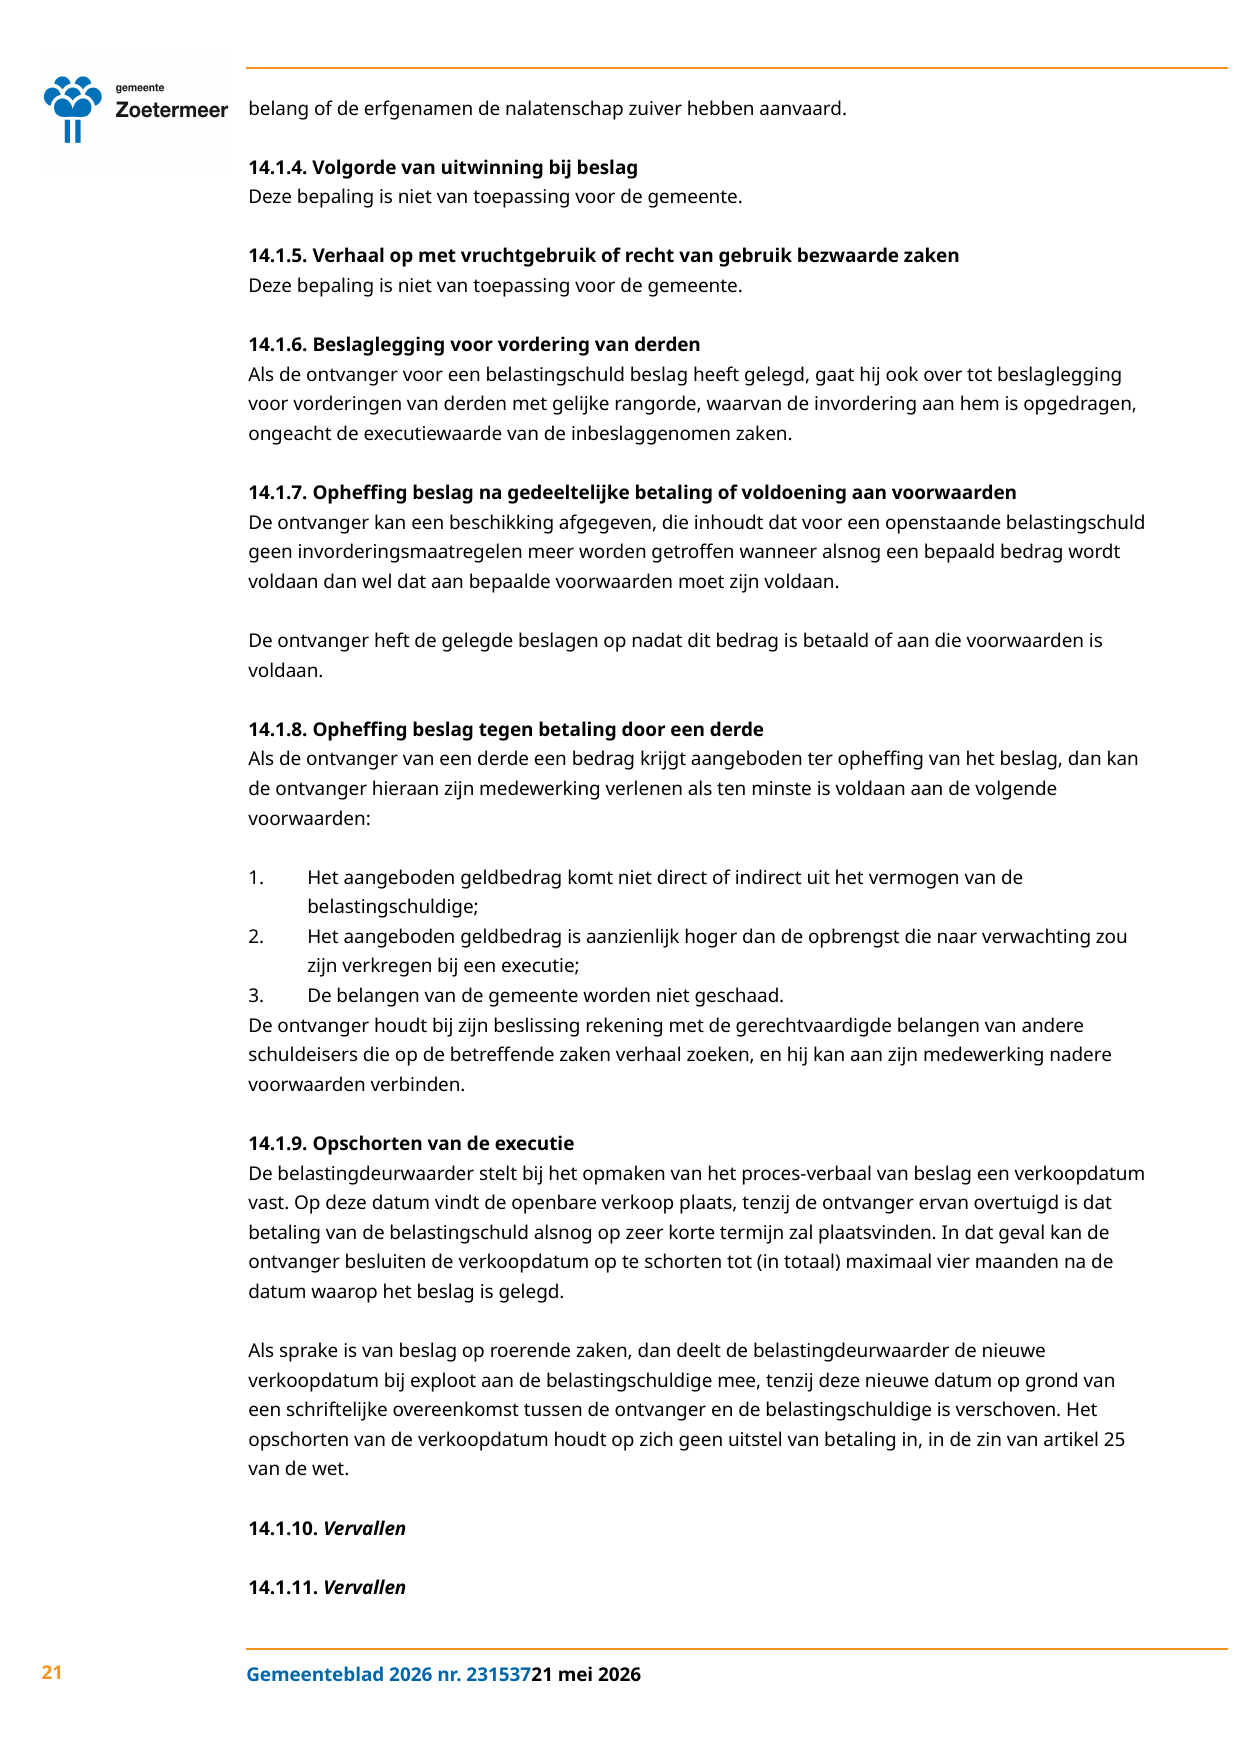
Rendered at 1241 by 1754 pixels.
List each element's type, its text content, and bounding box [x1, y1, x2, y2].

text 14.1.9. Opschorten van de executie [248, 1130, 1152, 1156]
text 14.1.6. Beslaglegging voor vordering van derden [248, 331, 1152, 357]
text 14.1.4. Volgorde van uitwinning bij beslag [248, 154, 1152, 180]
text 14.1.11. Vervallen [248, 1574, 1152, 1600]
text belang of de erfgenamen de nalatenschap zuiver hebben aanvaard. [248, 95, 1152, 121]
text De ontvanger kan een beschikking afgegeven, die inhoudt dat voor een openstaande belastingschuld geen invorderingsmaatregelen meer worden getroffen wanneer alsnog een bepaald bedrag wordt voldaan dan wel dat aan bepaalde voorwaarden moet zijn voldaan. [248, 509, 1152, 594]
text 14.1.7. Opheffing beslag na gedeeltelijke betaling of voldoening aan voorwaarden [248, 479, 1152, 505]
list Het aangeboden geldbedrag is aanzienlijk hoger dan de opbrengst die naar verwachting zou zijn verkregen bij een executie; [248, 923, 1152, 978]
text Als sprake is van beslag op roerende zaken, dan deelt de belastingdeurwaarder de nieuwe verkoopdatum bij exploot aan de belastingschuldige mee, tenzij deze nieuwe datum op grond van een schriftelijke overeenkomst tussen de ontvanger en de belastingschuldige is verschoven. Het opschorten van de verkoopdatum houdt op zich geen uitstel van betaling in, in de zin van artikel 25 van de wet. [248, 1337, 1152, 1481]
list De belangen van de gemeente worden niet geschaad. [248, 982, 1152, 1008]
text Deze bepaling is niet van toepassing voor de gemeente. [248, 272, 1152, 298]
list Het aangeboden geldbedrag komt niet direct of indirect uit het vermogen van de belastingschuldige; [248, 864, 1152, 919]
text 14.1.8. Opheffing beslag tegen betaling door een derde [248, 716, 1152, 742]
picture [41, 47, 231, 172]
text De ontvanger heft de gelegde beslagen op nadat dit bedrag is betaald of aan die voorwaarden is voldaan. [248, 627, 1152, 683]
text Als de ontvanger voor een belastingschuld beslag heeft gelegd, gaat hij ook over tot beslaglegging voor vorderingen van derden met gelijke rangorde, waarvan de invordering aan hem is opgedragen, ongeacht de executiewaarde van de inbeslaggenomen zaken. [248, 361, 1152, 446]
text De ontvanger houdt bij zijn beslissing rekening met de gerechtvaardigde belangen van andere schuldeisers die op de betreffende zaken verhaal zoeken, en hij kan aan zijn medewerking nadere voorwaarden verbinden. [248, 1012, 1152, 1097]
text De belastingdeurwaarder stelt bij het opmaken van het proces-verbaal van beslag een verkoopdatum vast. Op deze datum vindt de openbare verkoop plaats, tenzij de ontvanger ervan overtuigd is dat betaling van de belastingschuld alsnog op zeer korte termijn zal plaatsvinden. In dat geval kan de ontvanger besluiten de verkoopdatum op te schorten tot (in totaal) maximaal vier maanden na de datum waarop het beslag is gelegd. [248, 1160, 1152, 1304]
text 14.1.10. Vervallen [248, 1515, 1152, 1541]
text Deze bepaling is niet van toepassing voor de gemeente. [248, 183, 1152, 209]
text 14.1.5. Verhaal op met vruchtgebruik of recht van gebruik bezwaarde zaken [248, 243, 1152, 268]
text Als de ontvanger van een derde een bedrag krijgt aangeboden ter opheffing van het beslag, dan kan de ontvanger hieraan zijn medewerking verlenen als ten minste is voldaan aan de volgende voorwaarden: [248, 746, 1152, 831]
